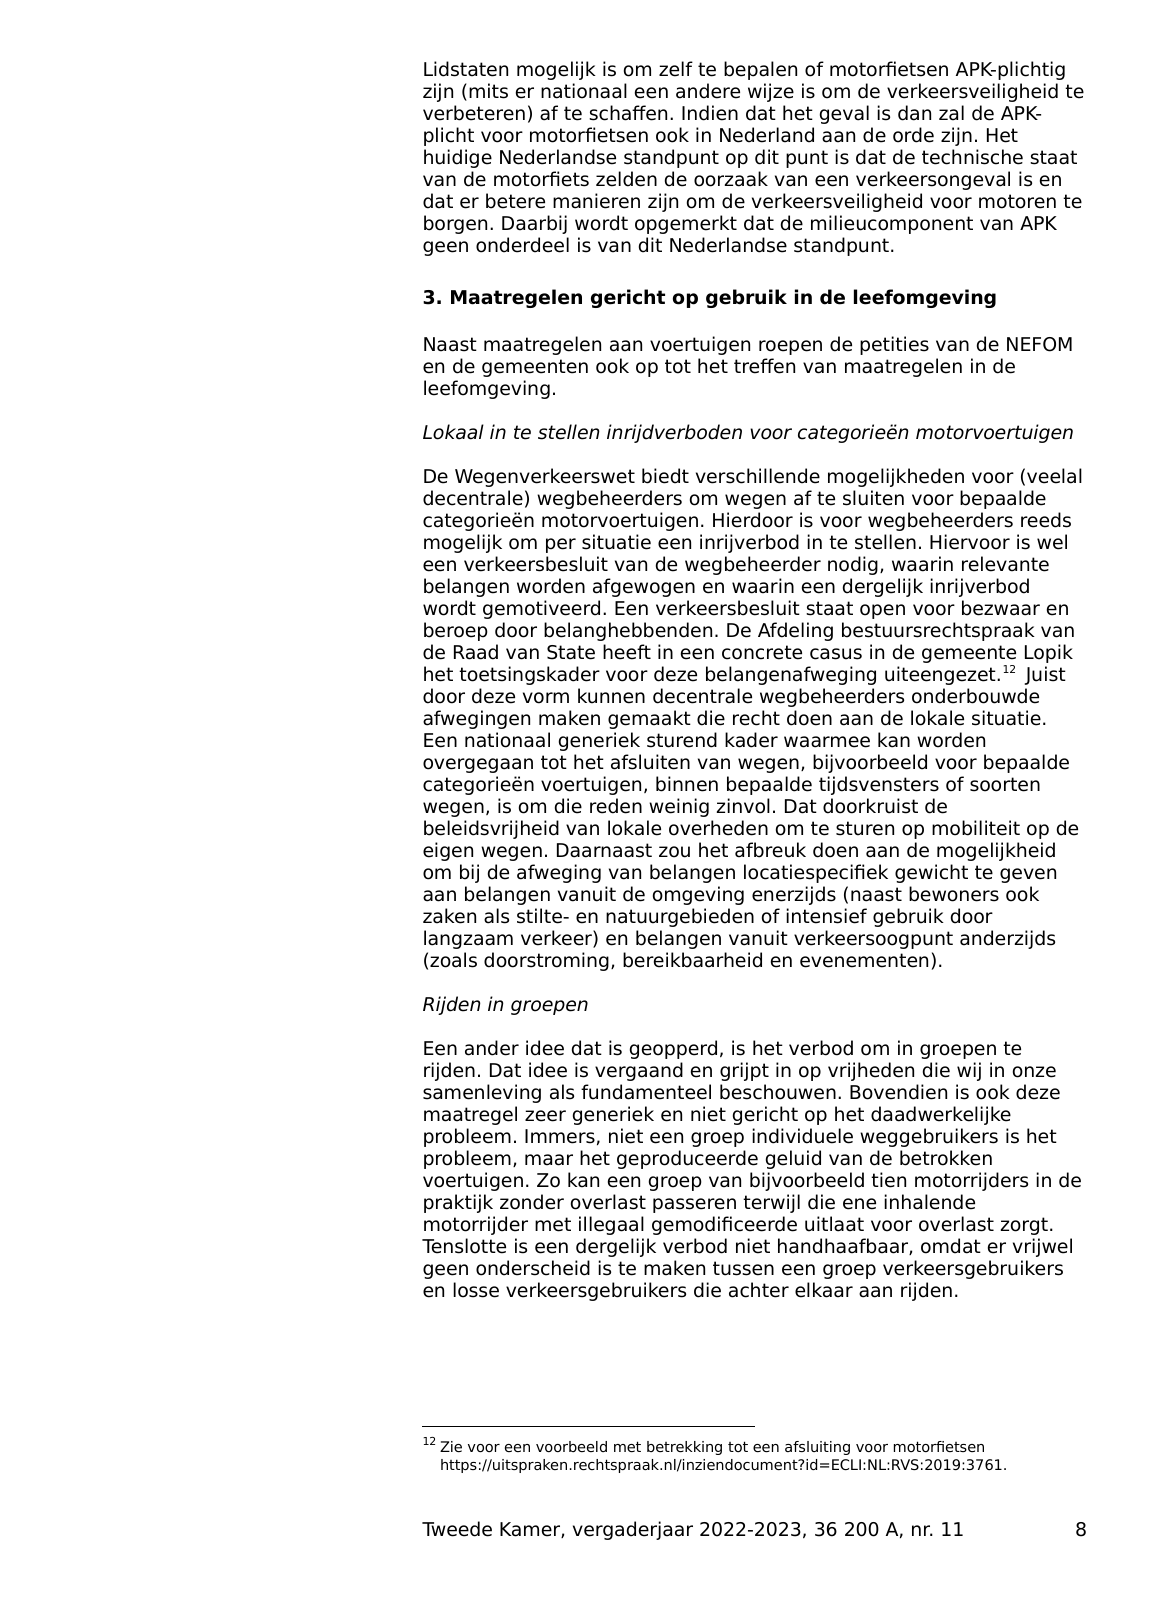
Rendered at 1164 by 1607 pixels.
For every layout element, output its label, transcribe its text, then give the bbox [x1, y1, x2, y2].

subtitle Rijden in groepen [422, 994, 1087, 1016]
text De Wegenverkeerswet biedt verschillende mogelijkheden voor (veelal decentrale) wegbeheerders om wegen af te sluiten voor bepaalde categorieën motorvoertuigen. Hierdoor is voor wegbeheerders reeds mogelijk om per situatie een inrijverbod in te stellen. Hiervoor is wel een verkeersbesluit van de wegbeheerder nodig, waarin relevante belangen worden afgewogen en waarin een dergelijk inrijverbod wordt gemotiveerd. Een verkeersbesluit staat open voor bezwaar en beroep door belanghebbenden. De Afdeling bestuursrechtspraak van de Raad van State heeft in een concrete casus in de gemeente Lopik het toetsingskader voor deze belangenafweging uiteengezet. Juist door deze vorm kunnen decentrale wegbeheerders onderbouwde afwegingen maken gemaakt die recht doen aan de lokale situatie. Een nationaal generiek sturend kader waarmee kan worden overgegaan tot het afsluiten van wegen, bijvoorbeeld voor bepaalde categorieën voertuigen, binnen bepaalde tijdsvensters of soorten wegen, is om die reden weinig zinvol. Dat doorkruist de beleidsvrijheid van lokale overheden om te sturen op mobiliteit op de eigen wegen. Daarnaast zou het afbreuk doen aan de mogelijkheid om bij de afweging van belangen locatiespecifiek gewicht te geven aan belangen vanuit de omgeving enerzijds (naast bewoners ook zaken als stilte- en natuurgebieden of intensief gebruik door langzaam verkeer) en belangen vanuit verkeersoogpunt anderzijds (zoals doorstroming, bereikbaarheid en evenementen). [422, 466, 1087, 972]
text Zie voor een voorbeeld met betrekking tot een afsluiting voor motorfietsen https://uitspraken.rechtspraak.nl/inziendocument?id=ECLI:NL:RVS:2019:3761. [422, 1435, 1087, 1474]
text Een ander idee dat is geopperd, is het verbod om in groepen te rijden. Dat idee is vergaand en grijpt in op vrijheden die wij in onze samenleving als fundamenteel beschouwen. Bovendien is ook deze maatregel zeer generiek en niet gericht op het daadwerkelijke probleem. Immers, niet een groep individuele weggebruikers is het probleem, maar het geproduceerde geluid van de betrokken voertuigen. Zo kan een groep van bijvoorbeeld tien motorrijders in de praktijk zonder overlast passeren terwijl die ene inhalende motorrijder met illegaal gemodificeerde uitlaat voor overlast zorgt. Tenslotte is een dergelijk verbod niet handhaafbaar, omdat er vrijwel geen onderscheid is te maken tussen een groep verkeersgebruikers en losse verkeersgebruikers die achter elkaar aan rijden. [422, 1038, 1087, 1302]
subtitle 3. Maatregelen gericht op gebruik in de leefomgeving [422, 287, 1087, 309]
subtitle Lokaal in te stellen inrijdverboden voor categorieën motorvoertuigen [422, 422, 1087, 444]
text Lidstaten mogelijk is om zelf te bepalen of motorfietsen APK-plichtig zijn (mits er nationaal een andere wijze is om de verkeersveiligheid te verbeteren) af te schaffen. Indien dat het geval is dan zal de APK-plicht voor motorfietsen ook in Nederland aan de orde zijn. Het huidige Nederlandse standpunt op dit punt is dat de technische staat van de motorfiets zelden de oorzaak van een verkeersongeval is en dat er betere manieren zijn om de verkeersveiligheid voor motoren te borgen. Daarbij wordt opgemerkt dat de milieucomponent van APK geen onderdeel is van dit Nederlandse standpunt. [422, 59, 1087, 257]
text Naast maatregelen aan voertuigen roepen de petities van de NEFOM en de gemeenten ook op tot het treffen van maatregelen in de leefomgeving. [422, 334, 1087, 400]
